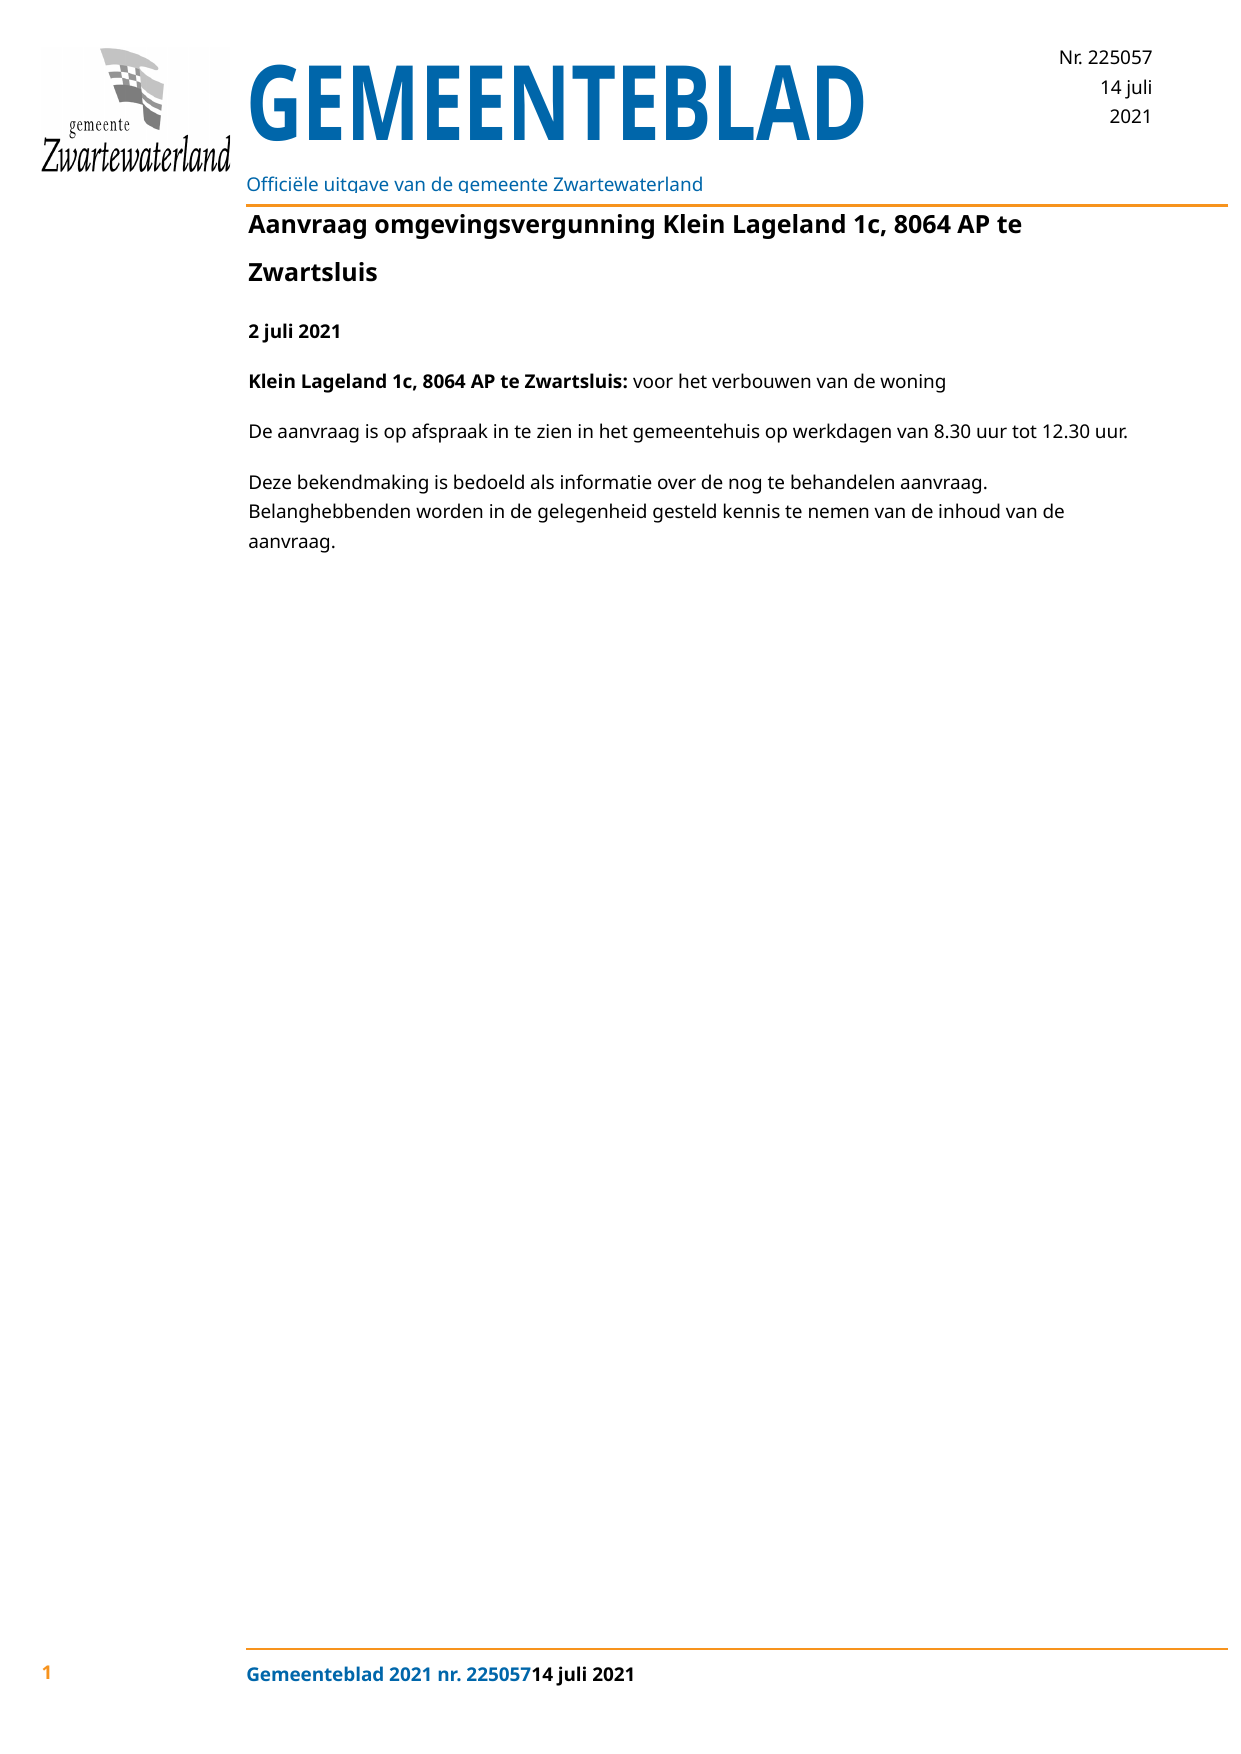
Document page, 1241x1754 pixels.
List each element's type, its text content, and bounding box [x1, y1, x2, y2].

text Klein Lageland 1c, 8064 AP te Zwartsluis: voor het verbouwen van de woning [248, 368, 1152, 394]
text De aanvraag is op afspraak in te zien in het gemeentehuis op werkdagen van 8.30 uur tot 12.30 uur. [248, 419, 1152, 444]
text Deze bekendmaking is bedoeld als informatie over de nog te behandelen aanvraag. Belanghebbenden worden in de gelegenheid gesteld kennis te nemen van de inhoud van de aanvraag. [248, 469, 1152, 554]
text 2 juli 2021 [248, 318, 1152, 344]
text Aanvraag omgevingsvergunning Klein Lageland 1c, 8064 AP te Zwartsluis [248, 207, 1152, 288]
picture [41, 47, 231, 172]
